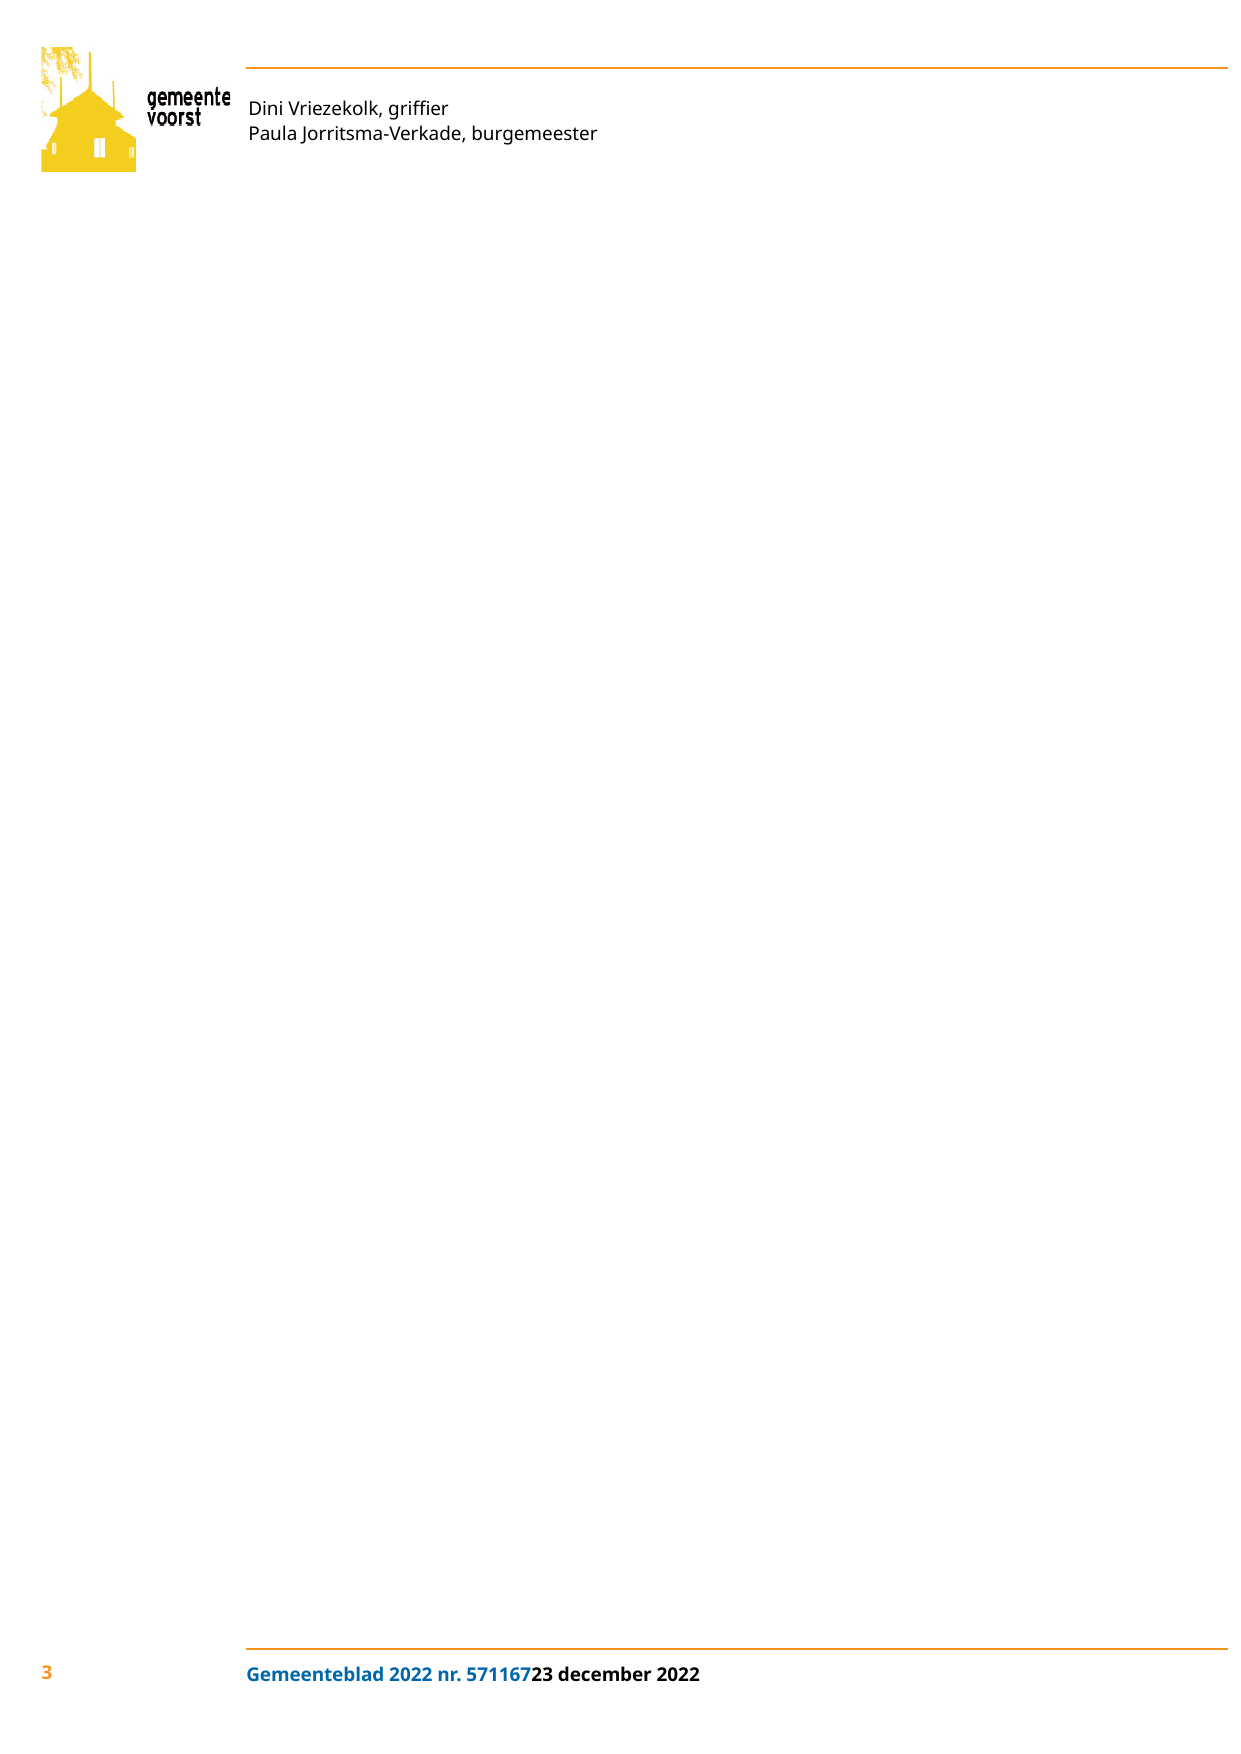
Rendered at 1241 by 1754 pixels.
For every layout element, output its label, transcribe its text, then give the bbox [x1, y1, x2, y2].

text Dini Vriezekolk, griffier [248, 95, 1152, 121]
text Paula Jorritsma-Verkade, burgemeester [248, 121, 1152, 146]
picture [41, 47, 231, 172]
